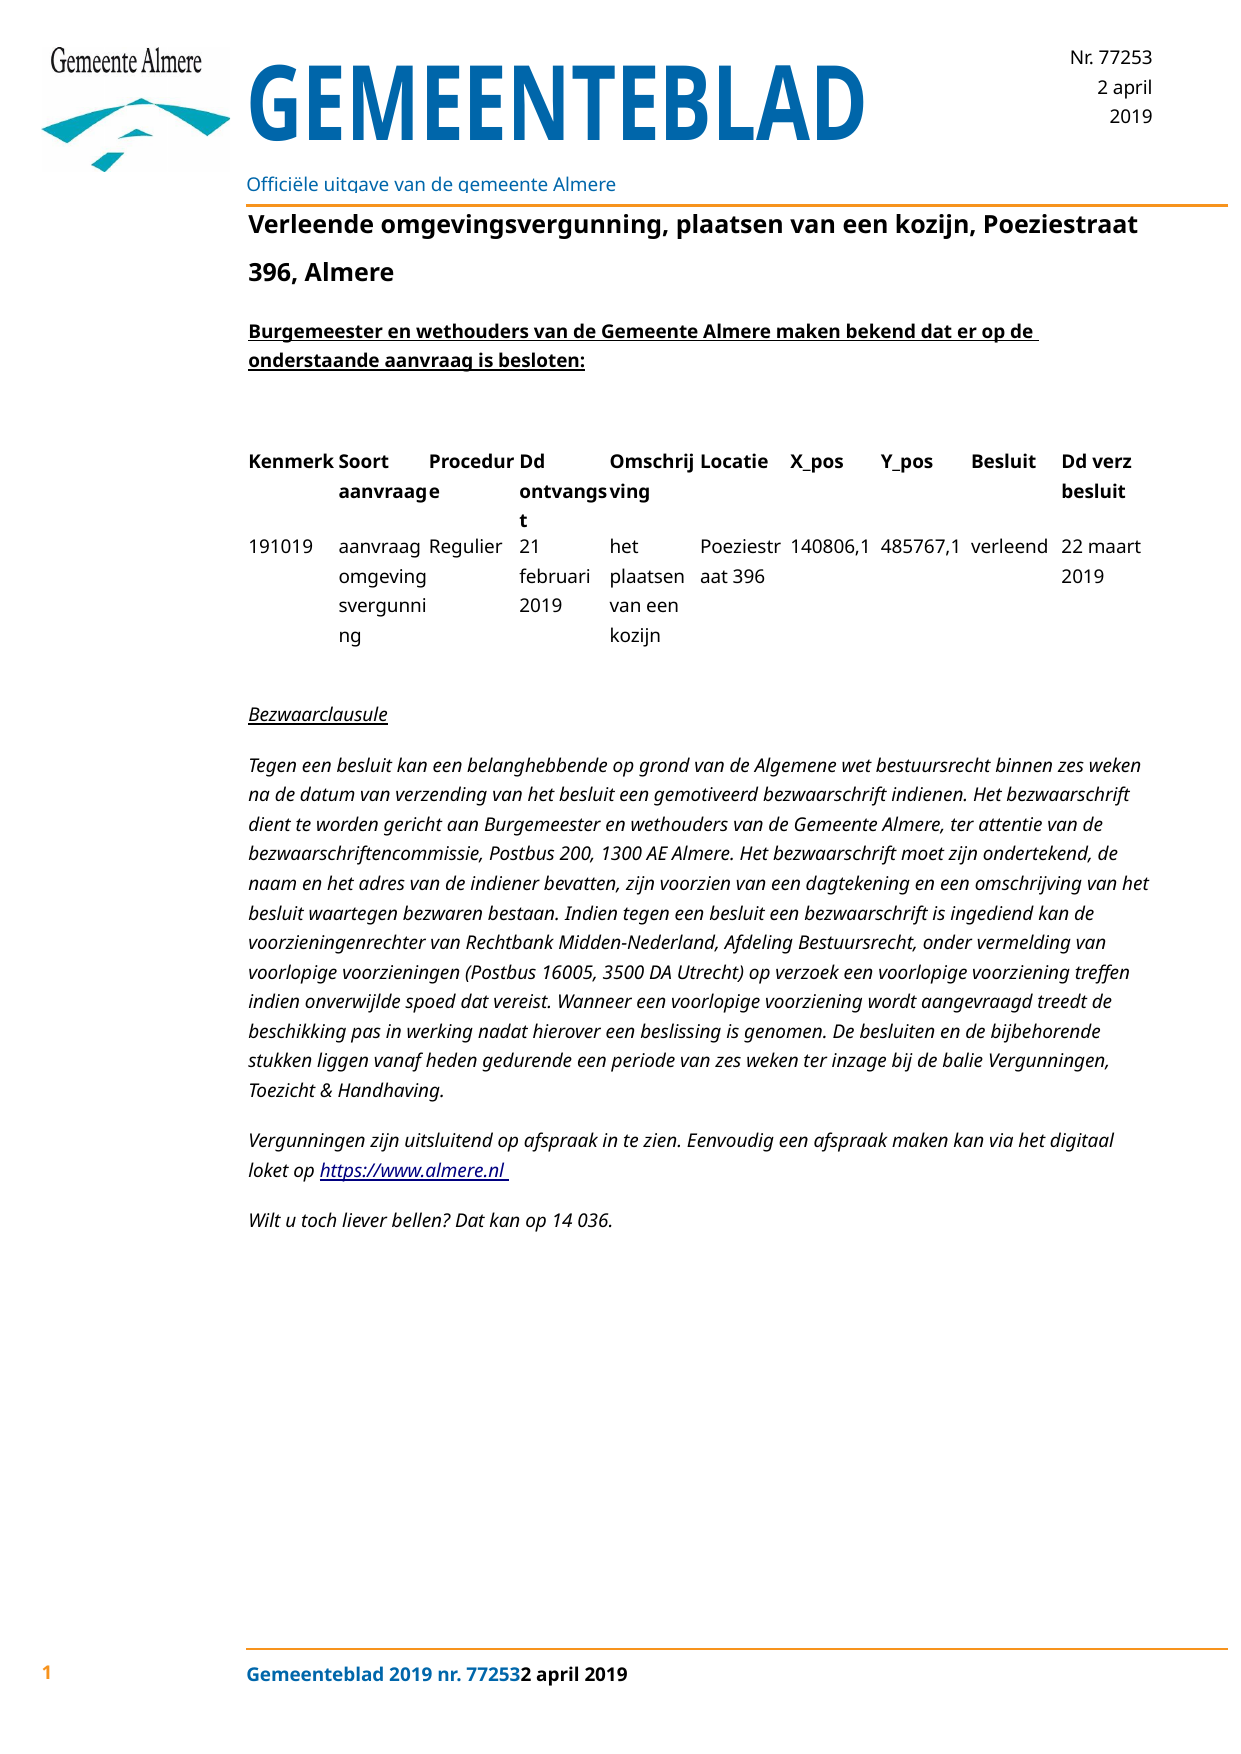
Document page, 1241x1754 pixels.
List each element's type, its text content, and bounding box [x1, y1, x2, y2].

table_header Procedure [429, 449, 519, 533]
table_cell verleend [971, 533, 1061, 648]
table_header Besluit [971, 449, 1061, 533]
text Burgemeester en wethouders van de Gemeente Almere maken bekend dat er op de onderstaande aanvraag is besloten: [248, 318, 1152, 373]
table_header Soort aanvraag [338, 449, 429, 533]
table_header Omschrijving [609, 449, 700, 533]
table_cell aanvraag omgevingsvergunning [338, 533, 429, 648]
text Tegen een besluit kan een belanghebbende op grond van de Algemene wet bestuursrecht binnen zes weken na de datum van verzending van het besluit een gemotiveerd bezwaarschrift indienen. Het bezwaarschrift dient te worden gericht aan Burgemeester en wethouders van de Gemeente Almere, ter attentie van de bezwaarschriftencommissie, Postbus 200, 1300 AE Almere. Het bezwaarschrift moet zijn ondertekend, de naam en het adres van de indiener bevatten, zijn voorzien van een dagtekening en een omschrijving van het besluit waartegen bezwaren bestaan. Indien tegen een besluit een bezwaarschrift is ingediend kan de voorzieningenrechter van Rechtbank Midden-Nederland, Afdeling Bestuursrecht, onder vermelding van voorlopige voorzieningen (Postbus 16005, 3500 DA Utrecht) op verzoek een voorlopige voorziening treffen indien onverwijlde spoed dat vereist. Wanneer een voorlopige voorziening wordt aangevraagd treedt de beschikking pas in werking nadat hierover een beslissing is genomen. De besluiten en de bijbehorende stukken liggen vanaf heden gedurende een periode van zes weken ter inzage bij de balie Vergunningen, Toezicht & Handhaving. [248, 752, 1152, 1103]
table_cell 485767,1 [881, 533, 971, 648]
picture [41, 47, 231, 172]
table_cell Poeziestraat 396 [700, 533, 790, 648]
table_header Dd ontvangst [519, 449, 609, 533]
table_header Locatie [700, 449, 790, 533]
text Wilt u toch liever bellen? Dat kan op 14 036. [248, 1208, 1152, 1233]
table_header X_pos [790, 449, 881, 533]
table_header Dd verz besluit [1061, 449, 1152, 533]
table_cell 191019 [248, 533, 338, 648]
text Verleende omgevingsvergunning, plaatsen van een kozijn, Poeziestraat 396, Almere [248, 207, 1152, 288]
table_header Kenmerk [248, 449, 338, 533]
table_cell Regulier [429, 533, 519, 648]
table_cell 140806,1 [790, 533, 881, 648]
table_cell 22 maart 2019 [1061, 533, 1152, 648]
text Bezwaarclausule [248, 701, 1152, 727]
table_cell het plaatsen van een kozijn [609, 533, 700, 648]
text Vergunningen zijn uitsluitend op afspraak in te zien. Eenvoudig een afspraak maken kan via het digitaal loket op https://www.almere.nl [248, 1128, 1152, 1183]
table_header Y_pos [881, 449, 971, 533]
table_cell 21 februari 2019 [519, 533, 609, 648]
